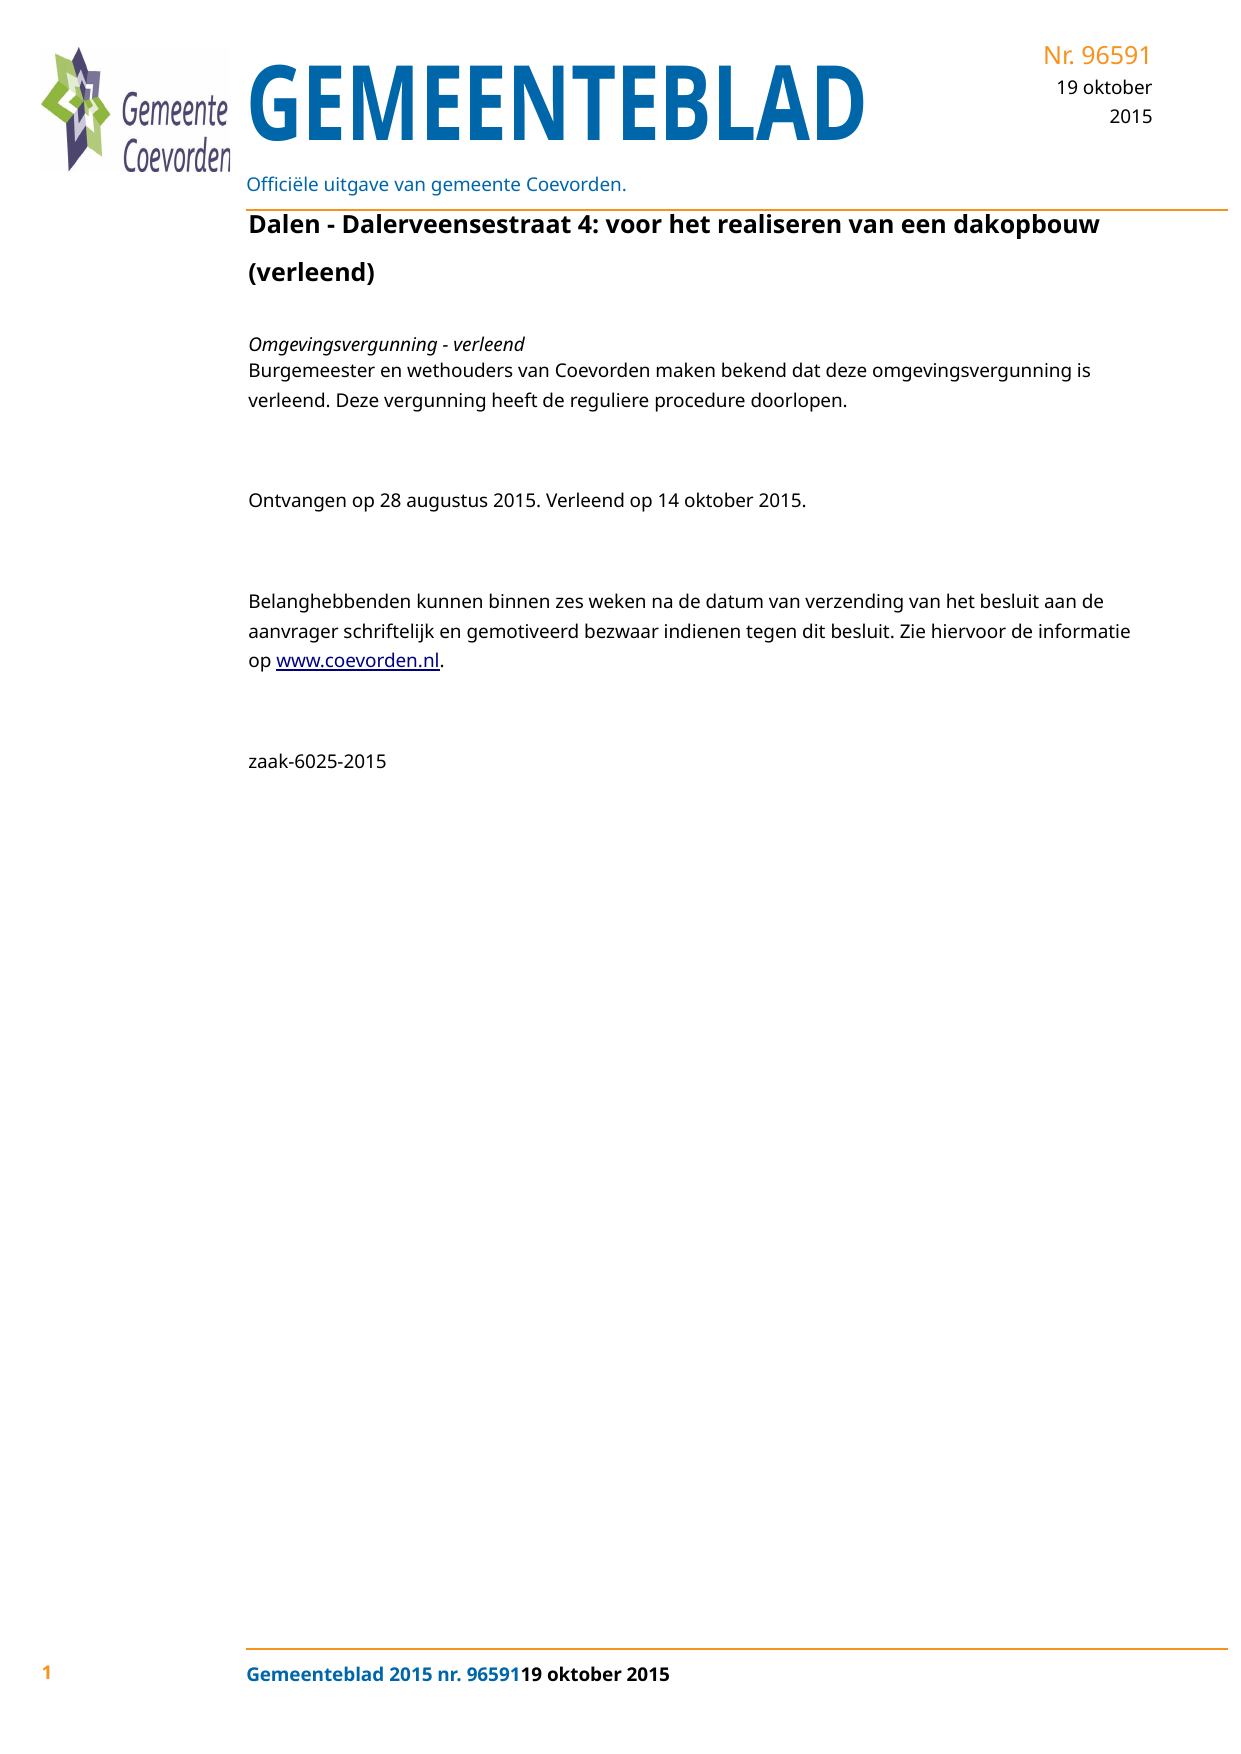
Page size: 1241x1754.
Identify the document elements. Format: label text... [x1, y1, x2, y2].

picture [41, 47, 231, 172]
text Dalen - Dalerveensestraat 4: voor het realiseren van een dakopbouw (verleend) [248, 211, 1152, 288]
text Omgevingsvergunning - verleend [248, 331, 1152, 357]
text zaak-6025-2015 [248, 748, 1152, 774]
text Burgemeester en wethouders van Coevorden maken bekend dat deze omgevingsvergunning is verleend. Deze vergunning heeft de reguliere procedure doorlopen. [248, 357, 1152, 412]
text Belanghebbenden kunnen binnen zes weken na de datum van verzending van het besluit aan de aanvrager schriftelijk en gemotiveerd bezwaar indienen tegen dit besluit. Zie hiervoor de informatie op www.coevorden.nl. [248, 588, 1152, 673]
text Ontvangen op 28 augustus 2015. Verleend op 14 oktober 2015. [248, 488, 1152, 513]
